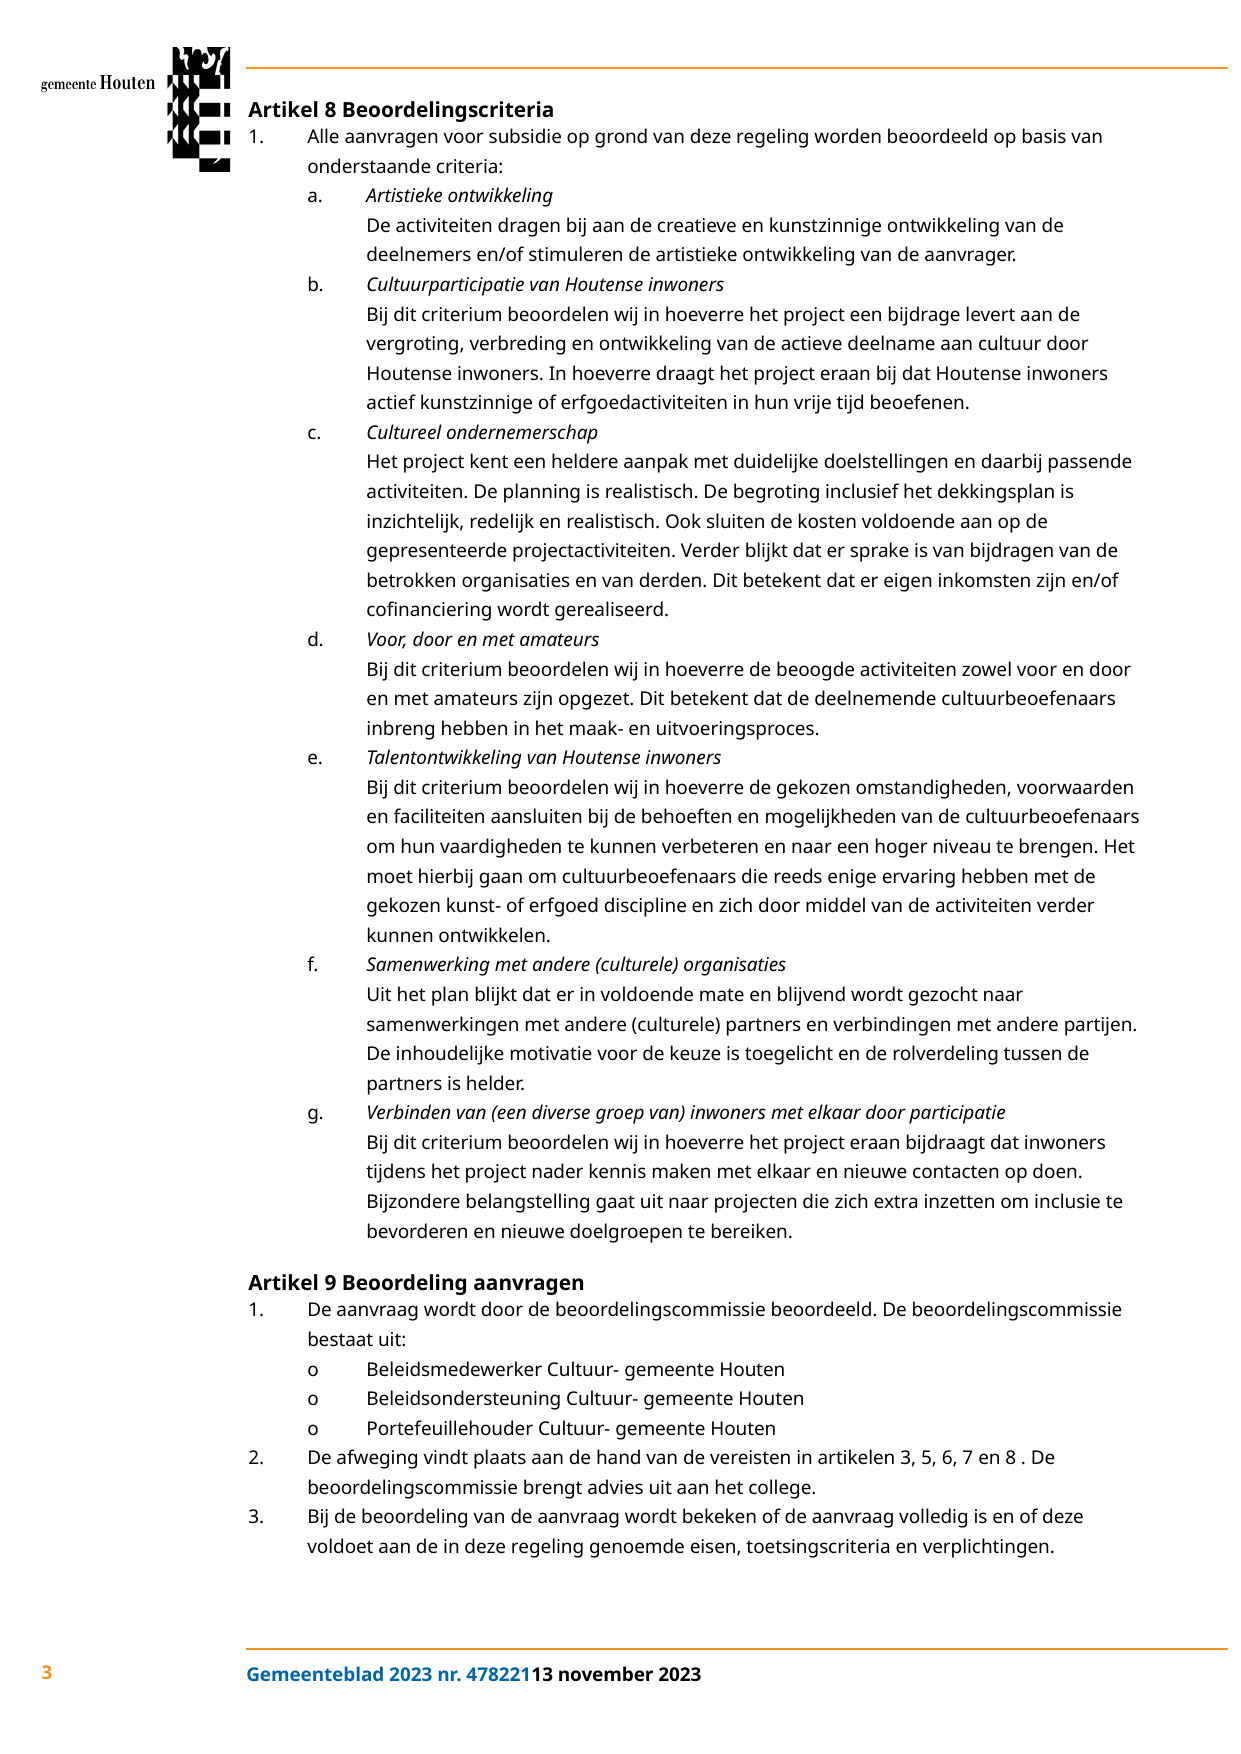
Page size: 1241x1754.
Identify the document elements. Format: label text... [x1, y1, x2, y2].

list Artistieke ontwikkeling [307, 182, 1152, 208]
list Talentontwikkeling van Houtense inwoners [307, 744, 1152, 770]
list De activiteiten dragen bij aan de creatieve en kunstzinnige ontwikkeling van de deelnemers en/of stimuleren de artistieke ontwikkeling van de aanvrager. [307, 212, 1152, 267]
picture [41, 47, 231, 172]
list Bij dit criterium beoordelen wij in hoeverre het project een bijdrage levert aan de vergroting, verbreding en ontwikkeling van de actieve deelname aan cultuur door Houtense inwoners. In hoeverre draagt het project eraan bij dat Houtense inwoners actief kunstzinnige of erfgoedactiviteiten in hun vrije tijd beoefenen. [307, 301, 1152, 415]
list Bij dit criterium beoordelen wij in hoeverre de beoogde activiteiten zowel voor en door en met amateurs zijn opgezet. Dit betekent dat de deelnemende cultuurbeoefenaars inbreng hebben in het maak- en uitvoeringsproces. [307, 656, 1152, 741]
list De aanvraag wordt door de beoordelingscommissie beoordeeld. De beoordelingscommissie bestaat uit: [248, 1297, 1152, 1352]
list Alle aanvragen voor subsidie op grond van deze regeling worden beoordeeld op basis van onderstaande criteria: [248, 123, 1152, 178]
list De afweging vindt plaats aan de hand van de vereisten in artikelen 3, 5, 6, 7 en 8 . De beoordelingscommissie brengt advies uit aan het college. [248, 1444, 1152, 1500]
list Cultuurparticipatie van Houtense inwoners [307, 271, 1152, 297]
text Artikel 9 Beoordeling aanvragen [248, 1268, 1152, 1297]
list Portefeuillehouder Cultuur- gemeente Houten [307, 1415, 1152, 1441]
list Bij de beoordeling van de aanvraag wordt bekeken of de aanvraag volledig is en of deze voldoet aan de in deze regeling genoemde eisen, toetsingscriteria en verplichtingen. [248, 1504, 1152, 1559]
list Beleidsondersteuning Cultuur- gemeente Houten [307, 1385, 1152, 1411]
list Verbinden van (een diverse groep van) inwoners met elkaar door participatie [307, 1099, 1152, 1125]
list Beleidsmedewerker Cultuur- gemeente Houten [307, 1356, 1152, 1382]
list Bij dit criterium beoordelen wij in hoeverre de gekozen omstandigheden, voorwaarden en faciliteiten aansluiten bij de behoeften en mogelijkheden van de cultuurbeoefenaars om hun vaardigheden te kunnen verbeteren en naar een hoger niveau te brengen. Het moet hierbij gaan om cultuurbeoefenaars die reeds enige ervaring hebben met de gekozen kunst- of erfgoed discipline en zich door middel van de activiteiten verder kunnen ontwikkelen. [307, 774, 1152, 948]
list Uit het plan blijkt dat er in voldoende mate en blijvend wordt gezocht naar samenwerkingen met andere (culturele) partners en verbindingen met andere partijen. De inhoudelijke motivatie voor de keuze is toegelicht en de rolverdeling tussen de partners is helder. [307, 981, 1152, 1096]
list Samenwerking met andere (culturele) organisaties [307, 952, 1152, 977]
list Het project kent een heldere aanpak met duidelijke doelstellingen en daarbij passende activiteiten. De planning is realistisch. De begroting inclusief het dekkingsplan is inzichtelijk, redelijk en realistisch. Ook sluiten de kosten voldoende aan op de gepresenteerde projectactiviteiten. Verder blijkt dat er sprake is van bijdragen van de betrokken organisaties en van derden. Dit betekent dat er eigen inkomsten zijn en/of cofinanciering wordt gerealiseerd. [307, 449, 1152, 622]
list Bij dit criterium beoordelen wij in hoeverre het project eraan bijdraagt dat inwoners tijdens het project nader kennis maken met elkaar en nieuwe contacten op doen. Bijzondere belangstelling gaat uit naar projecten die zich extra inzetten om inclusie te bevorderen en nieuwe doelgroepen te bereiken. [307, 1129, 1152, 1243]
text Artikel 8 Beoordelingscriteria [248, 95, 1152, 123]
list Cultureel ondernemerschap [307, 419, 1152, 445]
list Voor, door en met amateurs [307, 626, 1152, 652]
